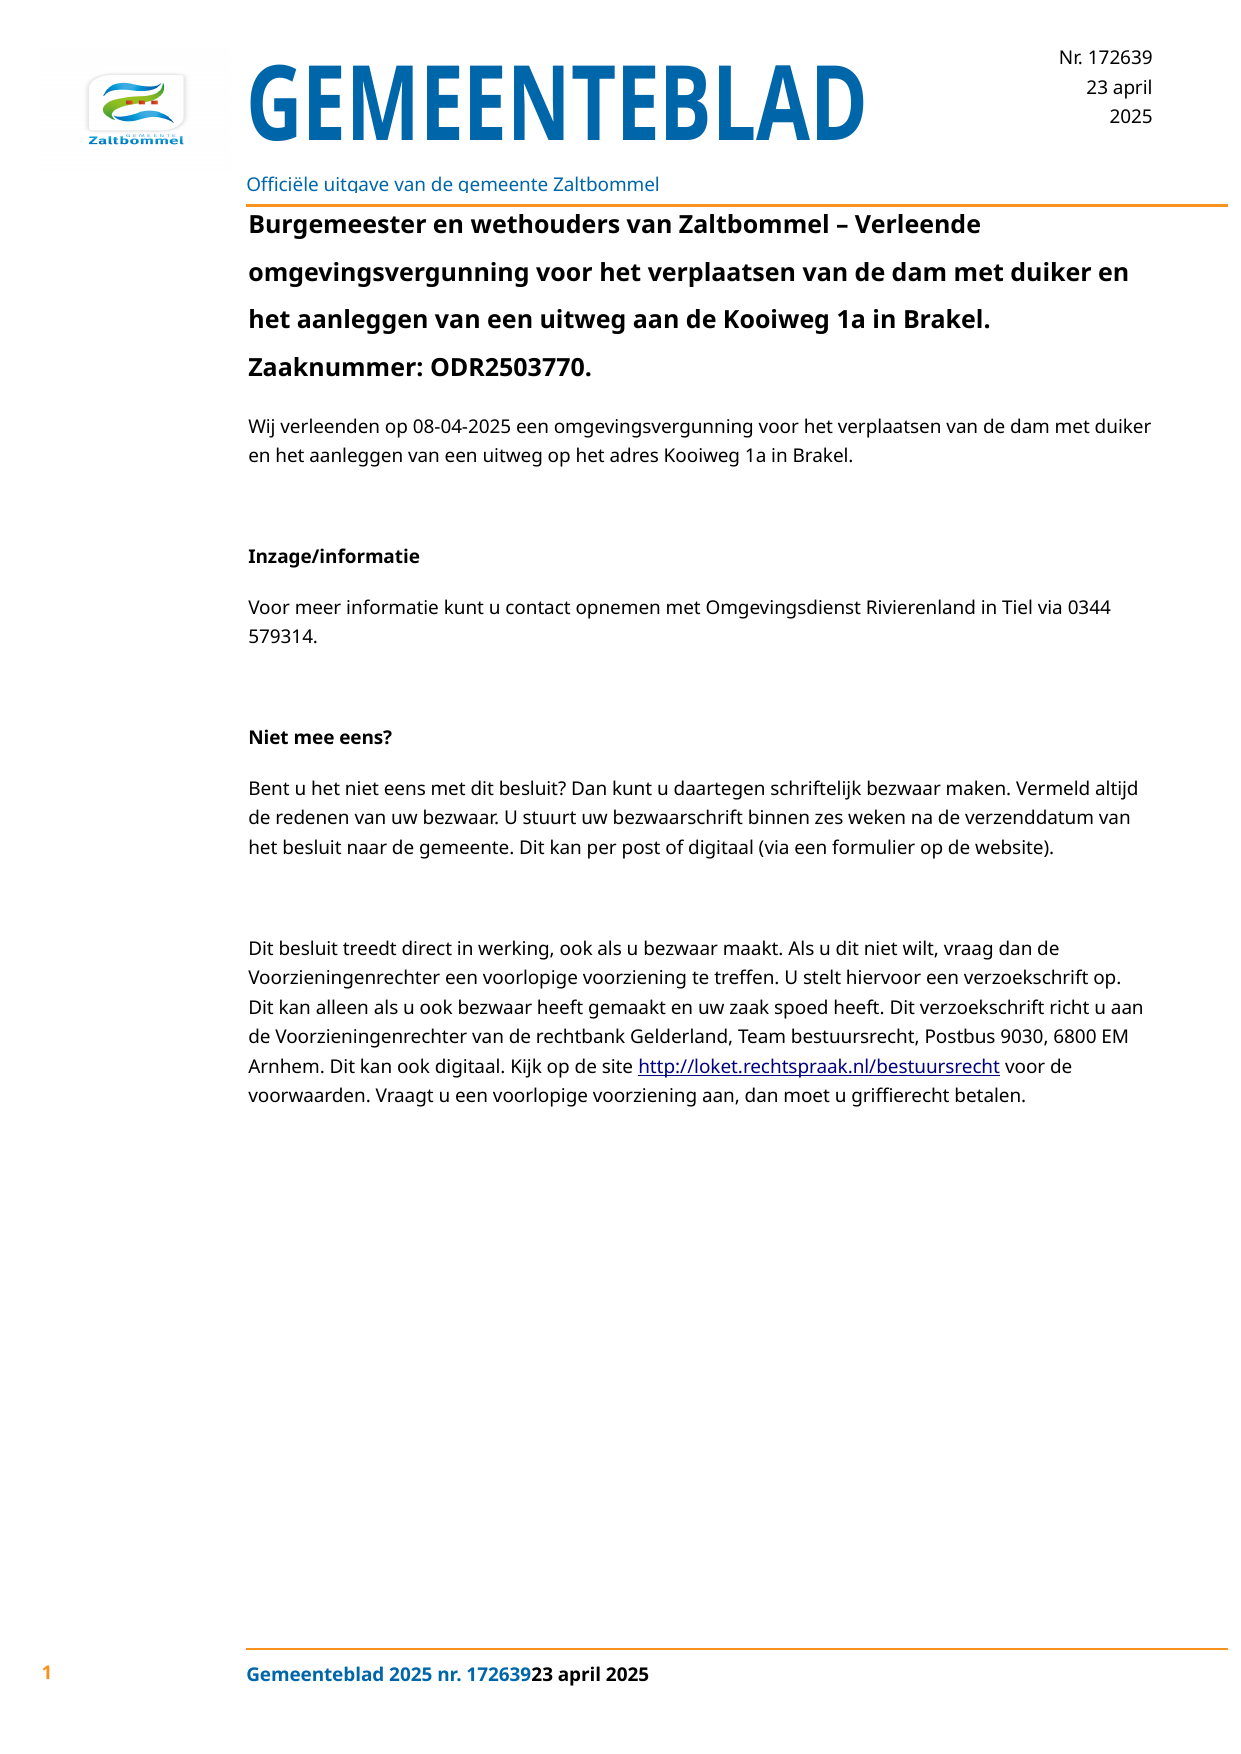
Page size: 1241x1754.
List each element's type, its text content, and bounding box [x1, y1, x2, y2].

text Inzage/informatie [248, 543, 1152, 569]
text Dit besluit treedt direct in werking, ook als u bezwaar maakt. Als u dit niet wilt, vraag dan de Voorzieningenrechter een voorlopige voorziening te treffen. U stelt hiervoor een verzoekschrift op. Dit kan alleen als u ook bezwaar heeft gemaakt en uw zaak spoed heeft. Dit verzoekschrift richt u aan de Voorzieningenrechter van de rechtbank Gelderland, Team bestuursrecht, Postbus 9030, 6800 EM Arnhem. Dit kan ook digitaal. Kijk op de site http://loket.rechtspraak.nl/bestuursrecht voor de voorwaarden. Vraagt u een voorlopige voorziening aan, dan moet u griffierecht betalen. [248, 935, 1152, 1108]
text Bent u het niet eens met dit besluit? Dan kunt u daartegen schriftelijk bezwaar maken. Vermeld altijd de redenen van uw bezwaar. U stuurt uw bezwaarschrift binnen zes weken na de verzenddatum van het besluit naar de gemeente. Dit kan per post of digitaal (via een formulier op de website). [248, 775, 1152, 860]
text Niet mee eens? [248, 724, 1152, 750]
picture [41, 47, 231, 172]
text Burgemeester en wethouders van Zaltbommel – Verleende omgevingsvergunning voor het verplaatsen van de dam met duiker en het aanleggen van een uitweg aan de Kooiweg 1a in Brakel. Zaaknummer: ODR2503770. [248, 207, 1152, 384]
text Voor meer informatie kunt u contact opnemen met Omgevingsdienst Rivierenland in Tiel via 0344 579314. [248, 594, 1152, 649]
text Wij verleenden op 08-04-2025 een omgevingsvergunning voor het verplaatsen van de dam met duiker en het aanleggen van een uitweg op het adres Kooiweg 1a in Brakel. [248, 413, 1152, 468]
